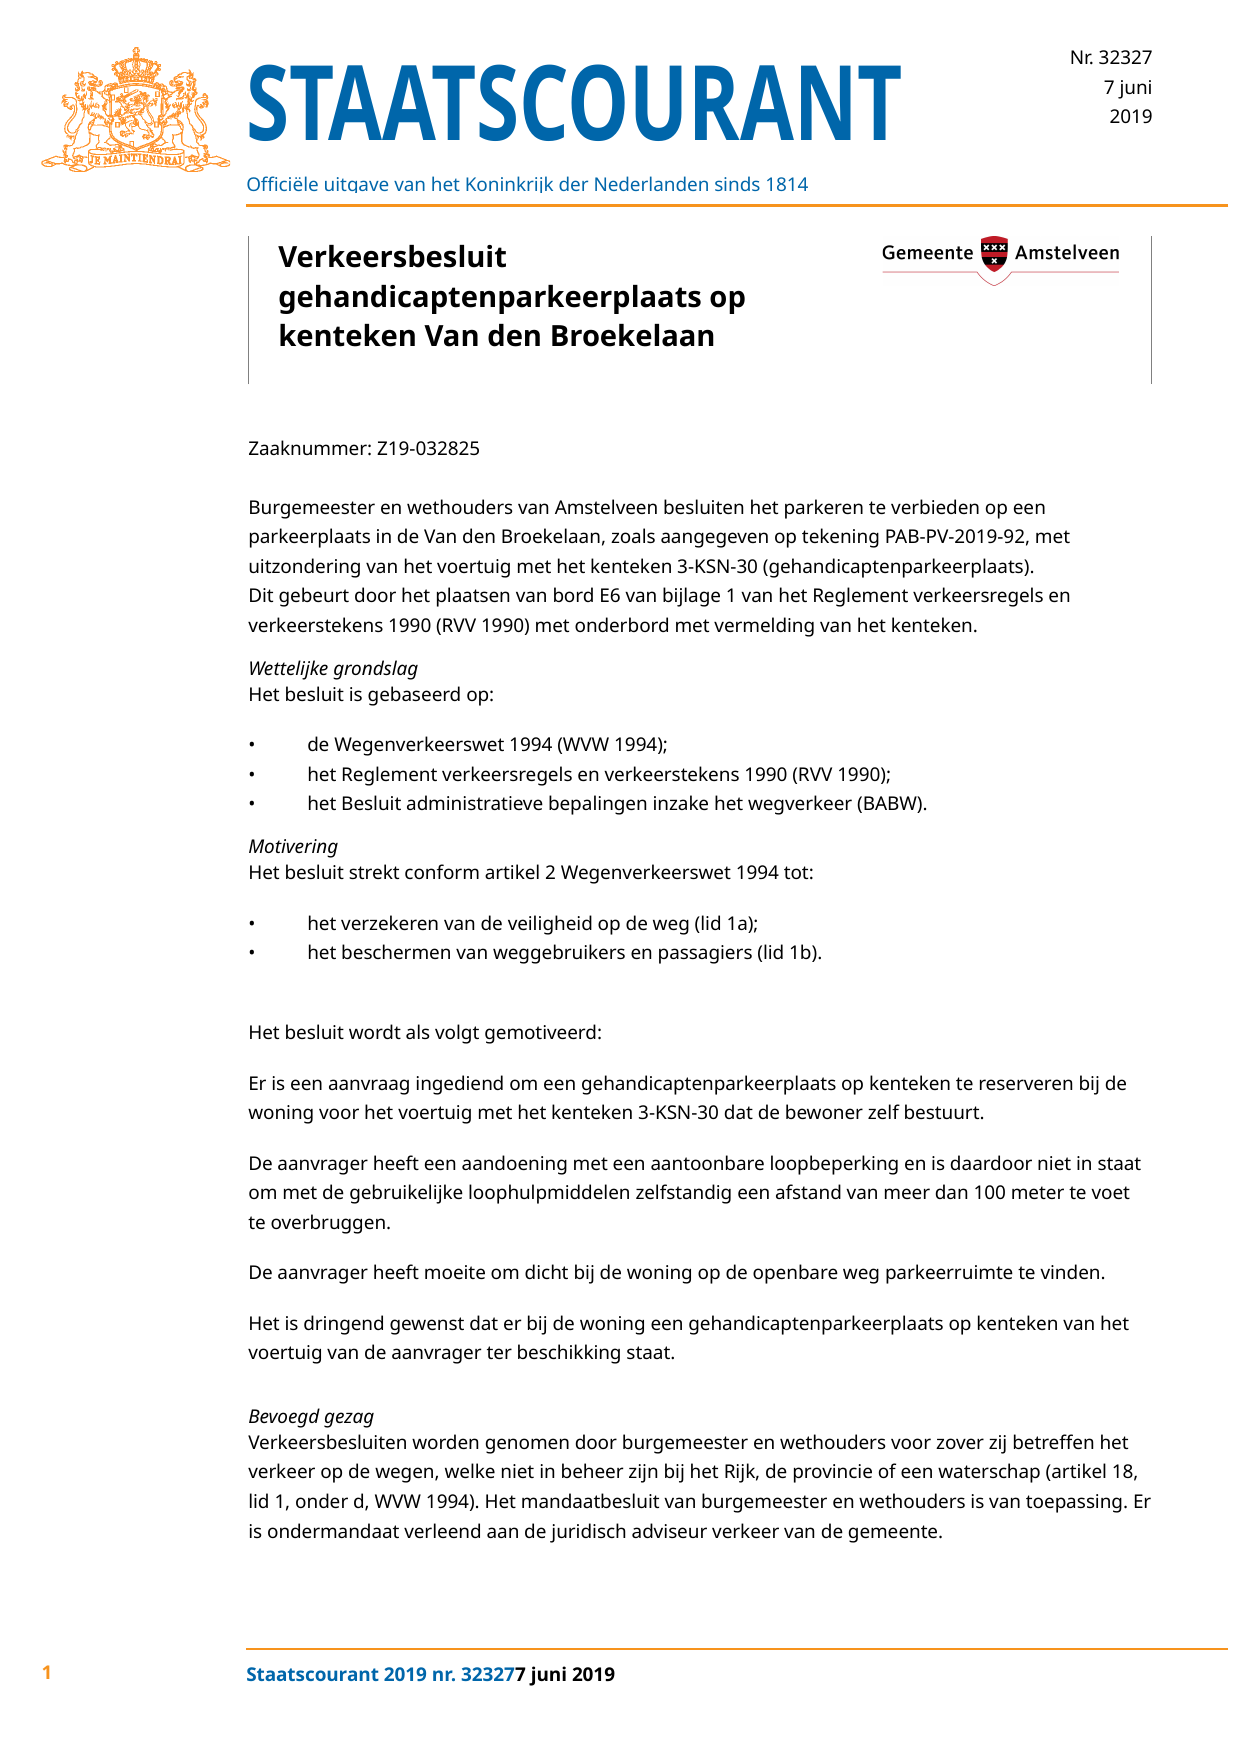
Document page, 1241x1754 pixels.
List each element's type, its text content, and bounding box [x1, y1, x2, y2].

text Het is dringend gewenst dat er bij de woning een gehandicaptenparkeerplaats op kenteken van het voertuig van de aanvrager ter beschikking staat. [248, 1310, 1152, 1365]
table_header Verkeersbesluit gehandicaptenparkeerplaats op kenteken Van den Broekelaan [249, 236, 850, 384]
text Het besluit strekt conform artikel 2 Wegenverkeerswet 1994 tot: [248, 859, 1152, 885]
list het verzekeren van de veiligheid op de weg (lid 1a); [248, 910, 1152, 936]
text Zaaknummer: Z19-032825 [248, 435, 1152, 460]
table_header [850, 236, 1151, 384]
text Motivering [248, 834, 1152, 859]
text De aanvrager heeft een aandoening met een aantoonbare loopbeperking en is daardoor niet in staat om met de gebruikelijke loophulpmiddelen zelfstandig een afstand van meer dan 100 meter te voet te overbruggen. [248, 1150, 1152, 1235]
list het beschermen van weggebruikers en passagiers (lid 1b). [248, 939, 1152, 965]
text Dit gebeurt door het plaatsen van bord E6 van bijlage 1 van het Reglement verkeersregels en verkeerstekens 1990 (RVV 1990) met onderbord met vermelding van het kenteken. [248, 583, 1152, 638]
text De aanvrager heeft moeite om dicht bij de woning op de openbare weg parkeerruimte te vinden. [248, 1259, 1152, 1285]
picture [882, 236, 1119, 286]
list het Besluit administratieve bepalingen inzake het wegverkeer (BABW). [248, 791, 1152, 816]
list het Reglement verkeersregels en verkeerstekens 1990 (RVV 1990); [248, 761, 1152, 787]
text Het besluit wordt als volgt gemotiveerd: [248, 1019, 1152, 1045]
text Verkeersbesluiten worden genomen door burgemeester en wethouders voor zover zij betreffen het verkeer op de wegen, welke niet in beheer zijn bij het Rijk, de provincie of een waterschap (artikel 18, lid 1, onder d, WVW 1994). Het mandaatbesluit van burgemeester en wethouders is van toepassing. Er is ondermandaat verleend aan de juridisch adviseur verkeer van de gemeente. [248, 1429, 1152, 1544]
text Burgemeester en wethouders van Amstelveen besluiten het parkeren te verbieden op een parkeerplaats in de Van den Broekelaan, zoals aangegeven op tekening PAB-PV-2019-92, met uitzondering van het voertuig met het kenteken 3-KSN-30 (gehandicaptenparkeerplaats). [248, 494, 1152, 579]
picture [41, 47, 231, 172]
text Wettelijke grondslag [248, 655, 1152, 681]
text Bevoegd gezag [248, 1403, 1152, 1429]
text Er is een aanvraag ingediend om een gehandicaptenparkeerplaats op kenteken te reserveren bij de woning voor het voertuig met het kenteken 3-KSN-30 dat de bewoner zelf bestuurt. [248, 1070, 1152, 1125]
text Het besluit is gebaseerd op: [248, 681, 1152, 707]
list de Wegenverkeerswet 1994 (WVW 1994); [248, 731, 1152, 757]
